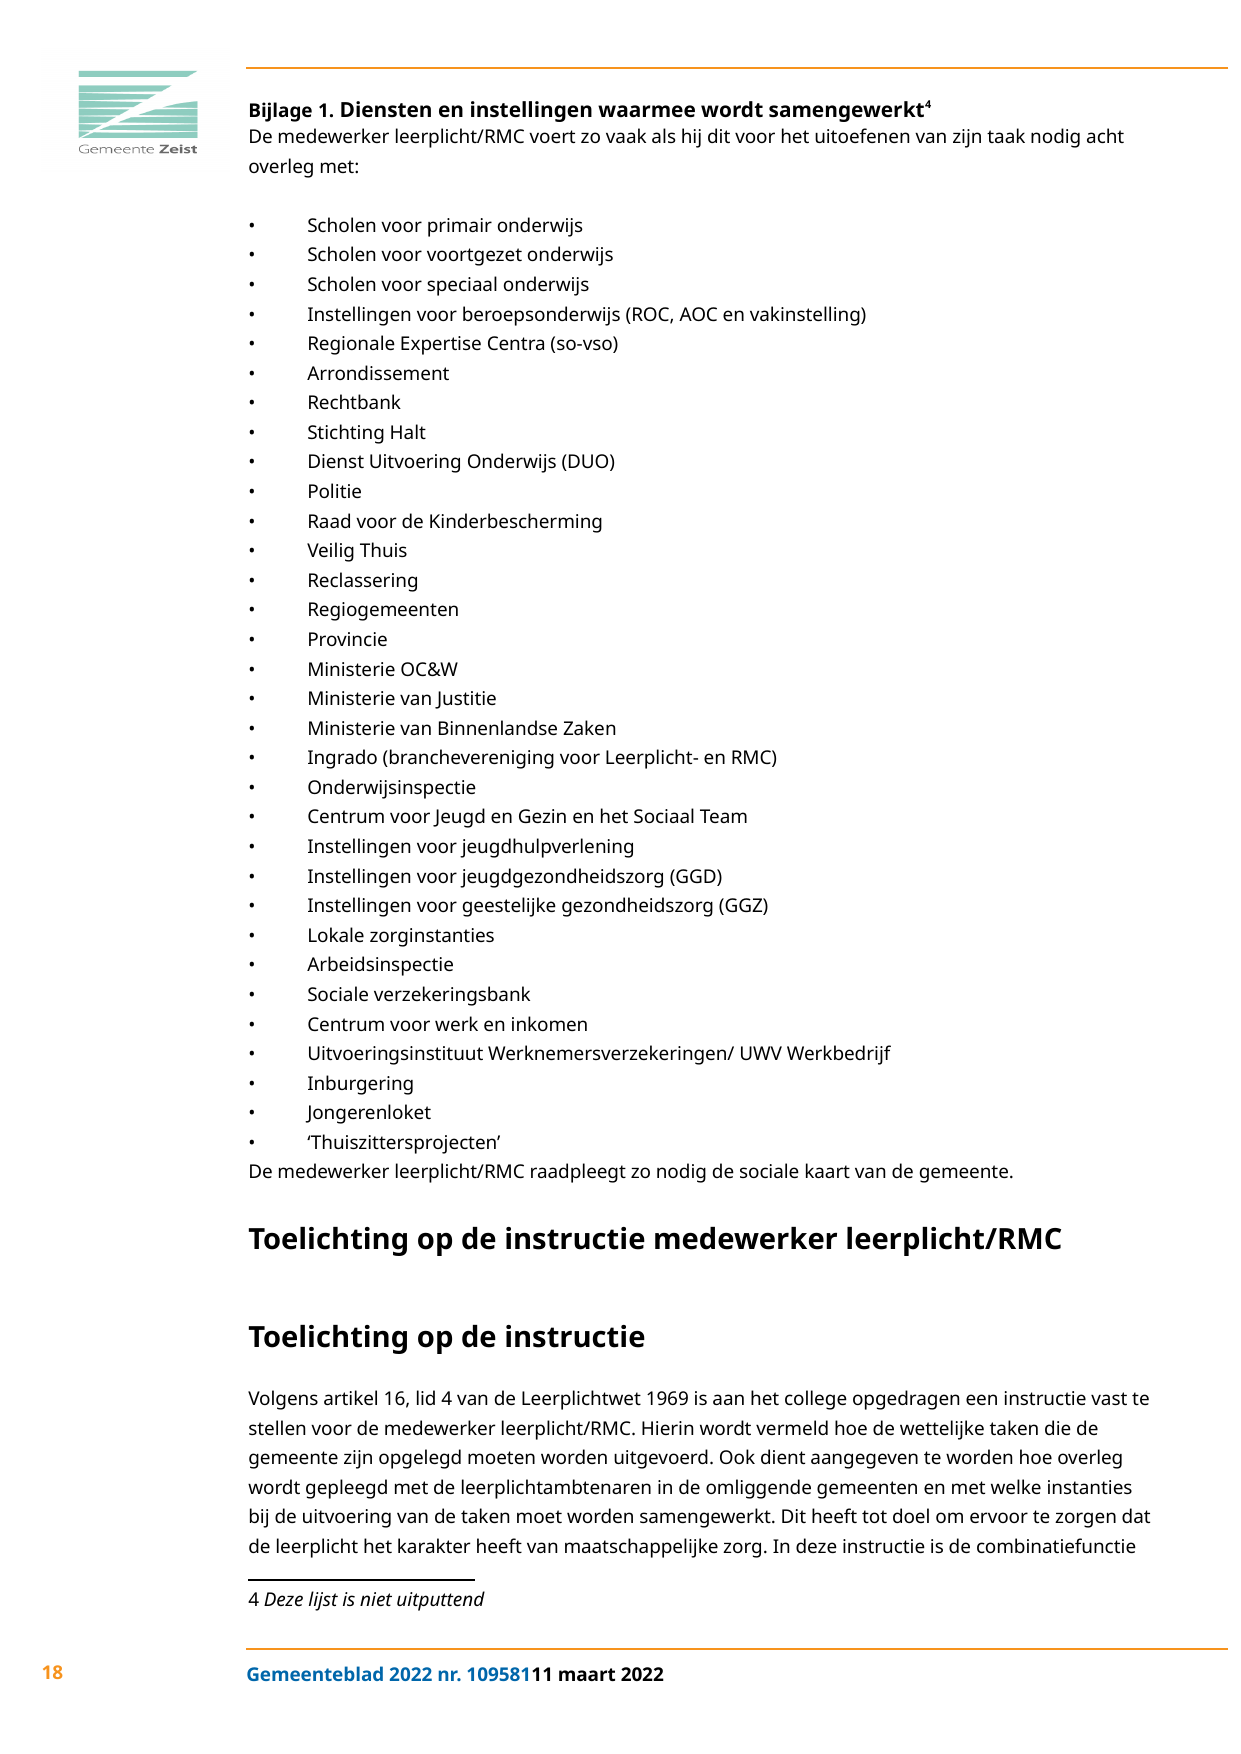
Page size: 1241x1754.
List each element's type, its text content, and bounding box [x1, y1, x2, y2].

list Lokale zorginstanties [248, 922, 1152, 948]
list Arbeidsinspectie [248, 952, 1152, 977]
list Ingrado (branchevereniging voor Leerplicht- en RMC) [248, 744, 1152, 770]
text Toelichting op de instructie medewerker leerplicht/RMC [248, 1218, 1152, 1258]
list Scholen voor voortgezet onderwijs [248, 242, 1152, 267]
list Instellingen voor geestelijke gezondheidszorg (GGZ) [248, 892, 1152, 918]
list Raad voor de Kinderbescherming [248, 508, 1152, 534]
text De medewerker leerplicht/RMC raadpleegt zo nodig de sociale kaart van de gemeente. [248, 1159, 1152, 1184]
list ‘Thuiszittersprojecten’ [248, 1129, 1152, 1155]
list Instellingen voor jeugdgezondheidszorg (GGD) [248, 863, 1152, 889]
list Ministerie OC&W [248, 656, 1152, 682]
list Dienst Uitvoering Onderwijs (DUO) [248, 449, 1152, 474]
list Inburgering [248, 1070, 1152, 1096]
list Regiogemeenten [248, 597, 1152, 622]
list Ministerie van Binnenlandse Zaken [248, 715, 1152, 741]
list Ministerie van Justitie [248, 685, 1152, 711]
text Toelichting op de instructie [248, 1316, 1152, 1356]
text Bijlage 1. Diensten en instellingen waarmee wordt samengewerkt [248, 95, 1152, 123]
list Uitvoeringsinstituut Werknemersverzekeringen/ UWV Werkbedrijf [248, 1040, 1152, 1066]
picture [41, 47, 231, 172]
text Deze lijst is niet uitputtend [248, 1586, 1152, 1612]
list Instellingen voor jeugdhulpverlening [248, 833, 1152, 859]
list Onderwijsinspectie [248, 774, 1152, 800]
list Scholen voor primair onderwijs [248, 212, 1152, 238]
list Reclassering [248, 567, 1152, 593]
list Jongerenloket [248, 1099, 1152, 1125]
list Stichting Halt [248, 419, 1152, 445]
text Volgens artikel 16, lid 4 van de Leerplichtwet 1969 is aan het college opgedragen een instructie vast te stellen voor de medewerker leerplicht/RMC. Hierin wordt vermeld hoe de wettelijke taken die de gemeente zijn opgelegd moeten worden uitgevoerd. Ook dient aangegeven te worden hoe overleg wordt gepleegd met de leerplichtambtenaren in de omliggende gemeenten en met welke instanties bij de uitvoering van de taken moet worden samengewerkt. Dit heeft tot doel om ervoor te zorgen dat de leerplicht het karakter heeft van maatschappelijke zorg. In deze instructie is de combinatiefunctie [248, 1385, 1152, 1559]
list Centrum voor werk en inkomen [248, 1011, 1152, 1037]
list Provincie [248, 626, 1152, 652]
list Sociale verzekeringsbank [248, 981, 1152, 1007]
list Instellingen voor beroepsonderwijs (ROC, AOC en vakinstelling) [248, 301, 1152, 327]
list Arrondissement [248, 360, 1152, 386]
list Veilig Thuis [248, 537, 1152, 563]
text De medewerker leerplicht/RMC voert zo vaak als hij dit voor het uitoefenen van zijn taak nodig acht overleg met: [248, 123, 1152, 179]
list Regionale Expertise Centra (so-vso) [248, 330, 1152, 356]
list Centrum voor Jeugd en Gezin en het Sociaal Team [248, 804, 1152, 829]
list Scholen voor speciaal onderwijs [248, 271, 1152, 297]
list Rechtbank [248, 389, 1152, 415]
list Politie [248, 478, 1152, 504]
